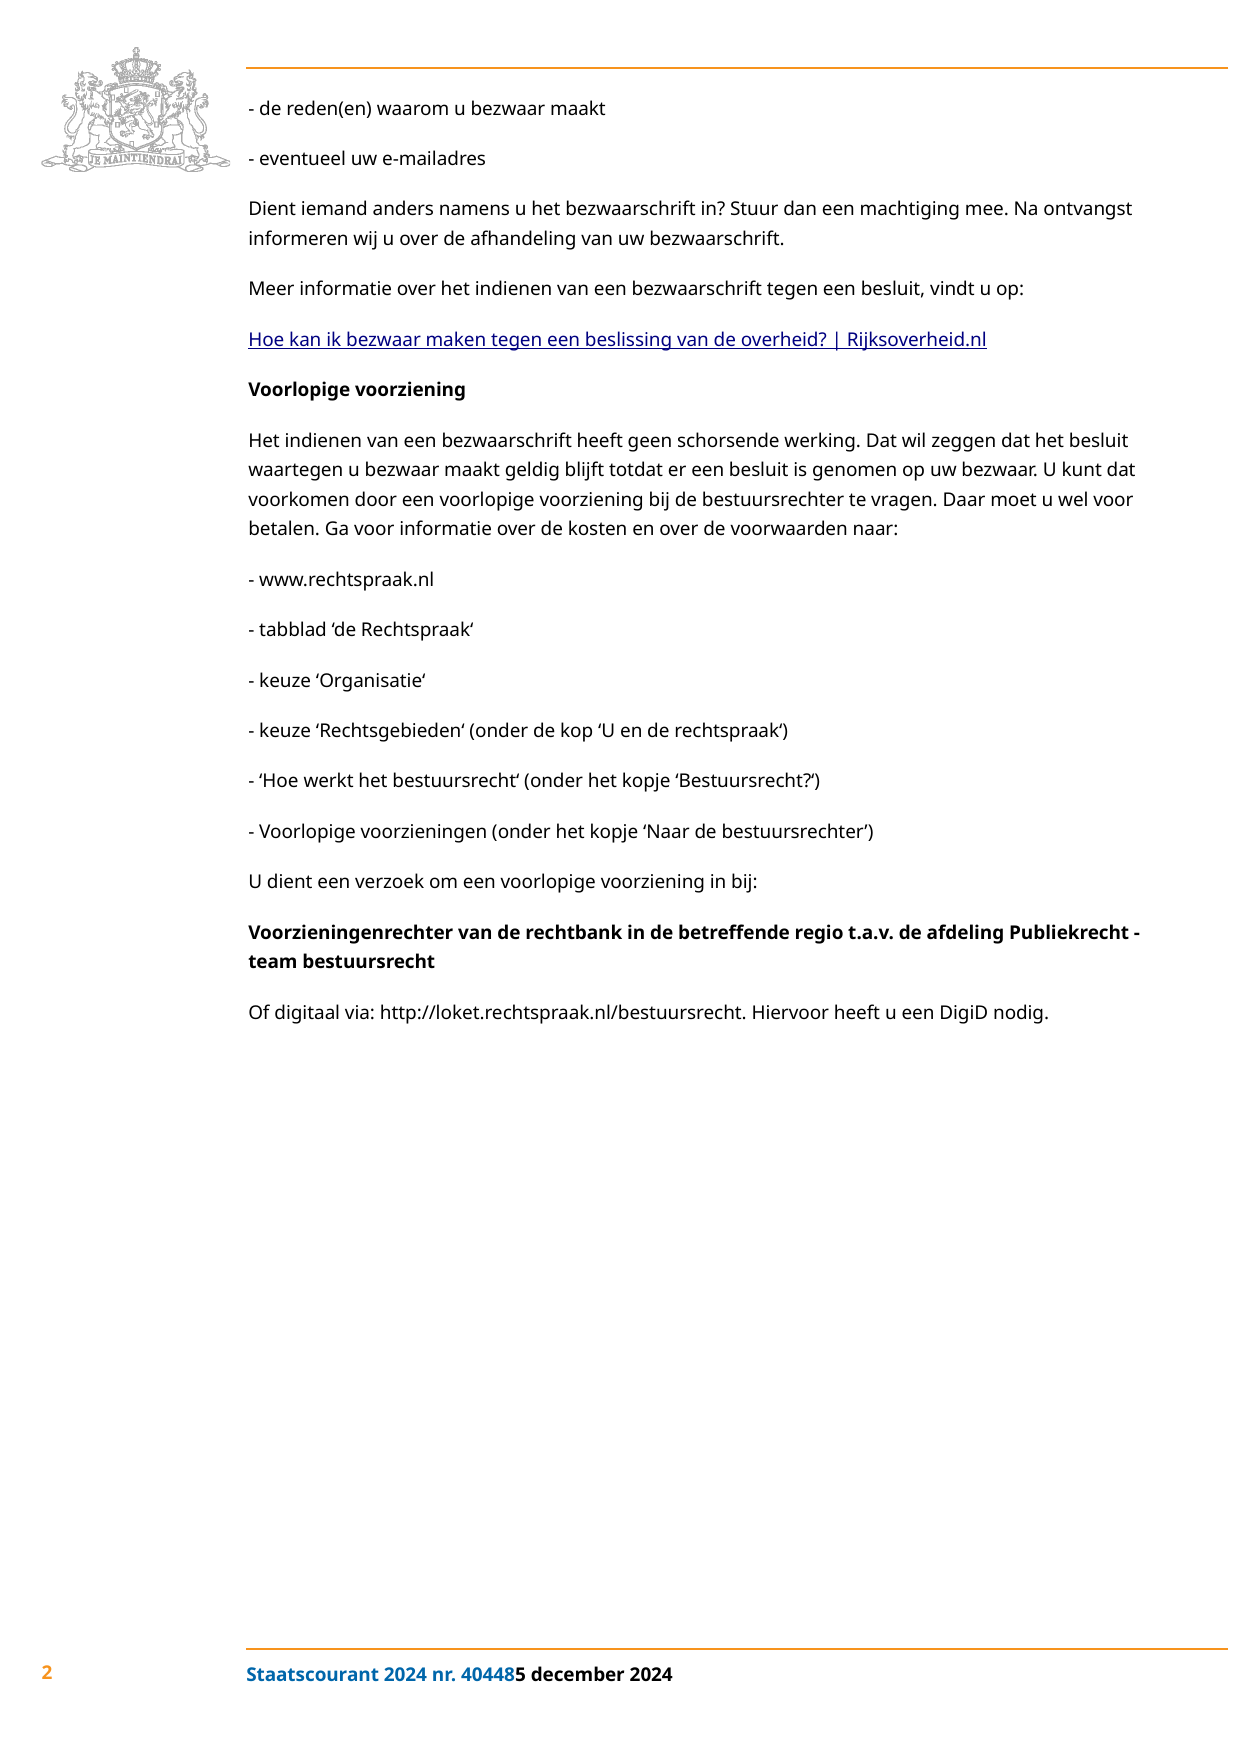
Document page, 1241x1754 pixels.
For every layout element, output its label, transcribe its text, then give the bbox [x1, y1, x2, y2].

text - keuze ‘Organisatie‘ [248, 667, 1152, 693]
picture [41, 47, 231, 172]
text Of digitaal via: http://loket.rechtspraak.nl/bestuursrecht. Hiervoor heeft u een DigiD nodig. [248, 999, 1152, 1025]
text - tabblad ‘de Rechtspraak‘ [248, 616, 1152, 642]
text - eventueel uw e-mailadres [248, 145, 1152, 171]
text Voorzieningenrechter van de rechtbank in de betreffende regio t.a.v. de afdeling Publiekrecht - team bestuursrecht [248, 919, 1152, 974]
text Hoe kan ik bezwaar maken tegen een beslissing van de overheid? | Rijksoverheid.nl [248, 326, 1152, 352]
text - www.rechtspraak.nl [248, 566, 1152, 592]
text - Voorlopige voorzieningen (onder het kopje ‘Naar de bestuursrechter’) [248, 818, 1152, 844]
text - keuze ‘Rechtsgebieden‘ (onder de kop ‘U en de rechtspraak‘) [248, 717, 1152, 743]
text Voorlopige voorziening [248, 376, 1152, 402]
text - de reden(en) waarom u bezwaar maakt [248, 95, 1152, 121]
text Dient iemand anders namens u het bezwaarschrift in? Stuur dan een machtiging mee. Na ontvangst informeren wij u over de afhandeling van uw bezwaarschrift. [248, 196, 1152, 251]
text - ‘Hoe werkt het bestuursrecht‘ (onder het kopje ‘Bestuursrecht?‘) [248, 768, 1152, 793]
text Het indienen van een bezwaarschrift heeft geen schorsende werking. Dat wil zeggen dat het besluit waartegen u bezwaar maakt geldig blijft totdat er een besluit is genomen op uw bezwaar. U kunt dat voorkomen door een voorlopige voorziening bij de bestuursrechter te vragen. Daar moet u wel voor betalen. Ga voor informatie over de kosten en over de voorwaarden naar: [248, 427, 1152, 541]
text U dient een verzoek om een voorlopige voorziening in bij: [248, 868, 1152, 894]
text Meer informatie over het indienen van een bezwaarschrift tegen een besluit, vindt u op: [248, 276, 1152, 301]
